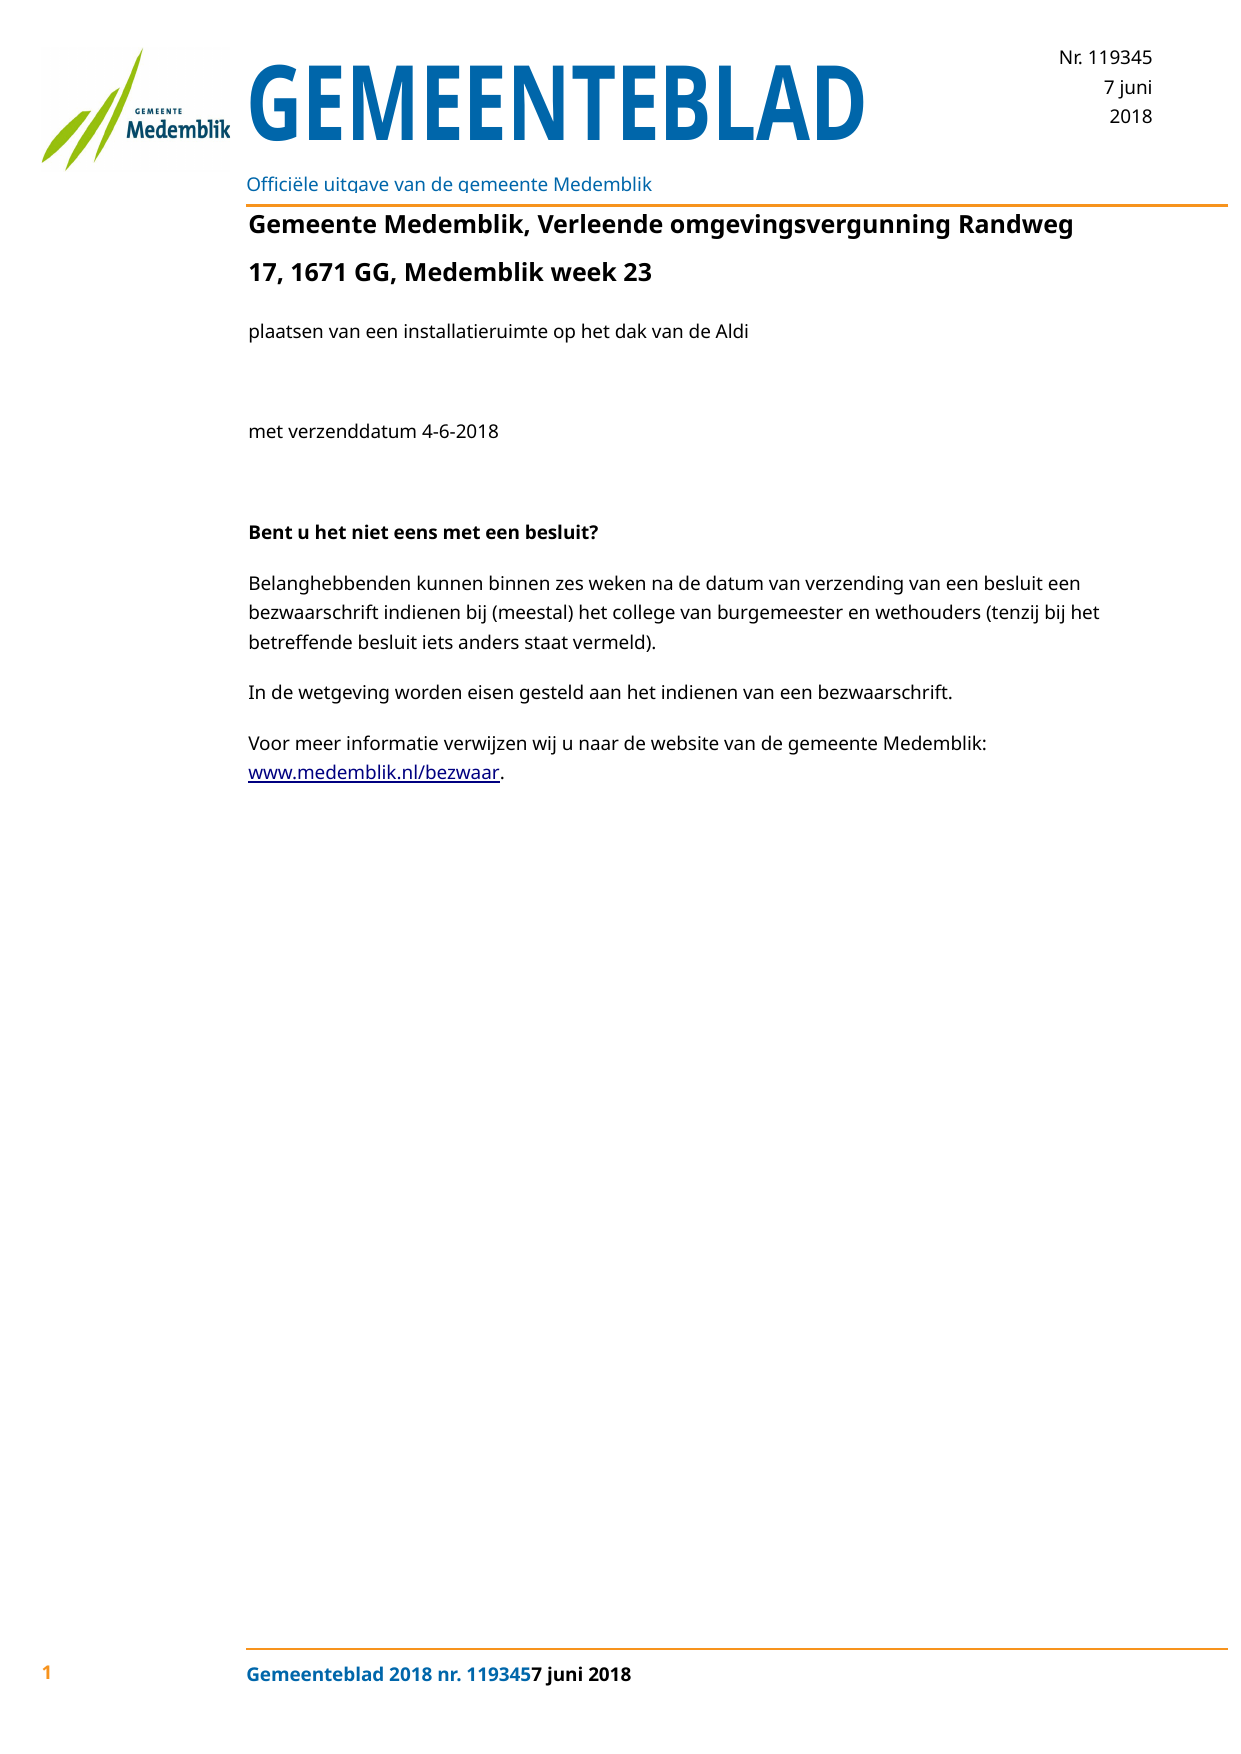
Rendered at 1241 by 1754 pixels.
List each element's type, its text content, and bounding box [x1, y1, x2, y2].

text In de wetgeving worden eisen gesteld aan het indienen van een bezwaarschrift. [248, 679, 1152, 705]
text Gemeente Medemblik, Verleende omgevingsvergunning Randweg 17, 1671 GG, Medemblik week 23 [248, 207, 1152, 288]
text Belanghebbenden kunnen binnen zes weken na de datum van verzending van een besluit een bezwaarschrift indienen bij (meestal) het college van burgemeester en wethouders (tenzij bij het betreffende besluit iets anders staat vermeld). [248, 570, 1152, 655]
text Bent u het niet eens met een besluit? [248, 519, 1152, 545]
text plaatsen van een installatieruimte op het dak van de Aldi [248, 318, 1152, 344]
text Voor meer informatie verwijzen wij u naar de website van de gemeente Medemblik: www.medemblik.nl/bezwaar. [248, 730, 1152, 785]
text met verzenddatum 4-6-2018 [248, 419, 1152, 444]
picture [41, 47, 231, 172]
